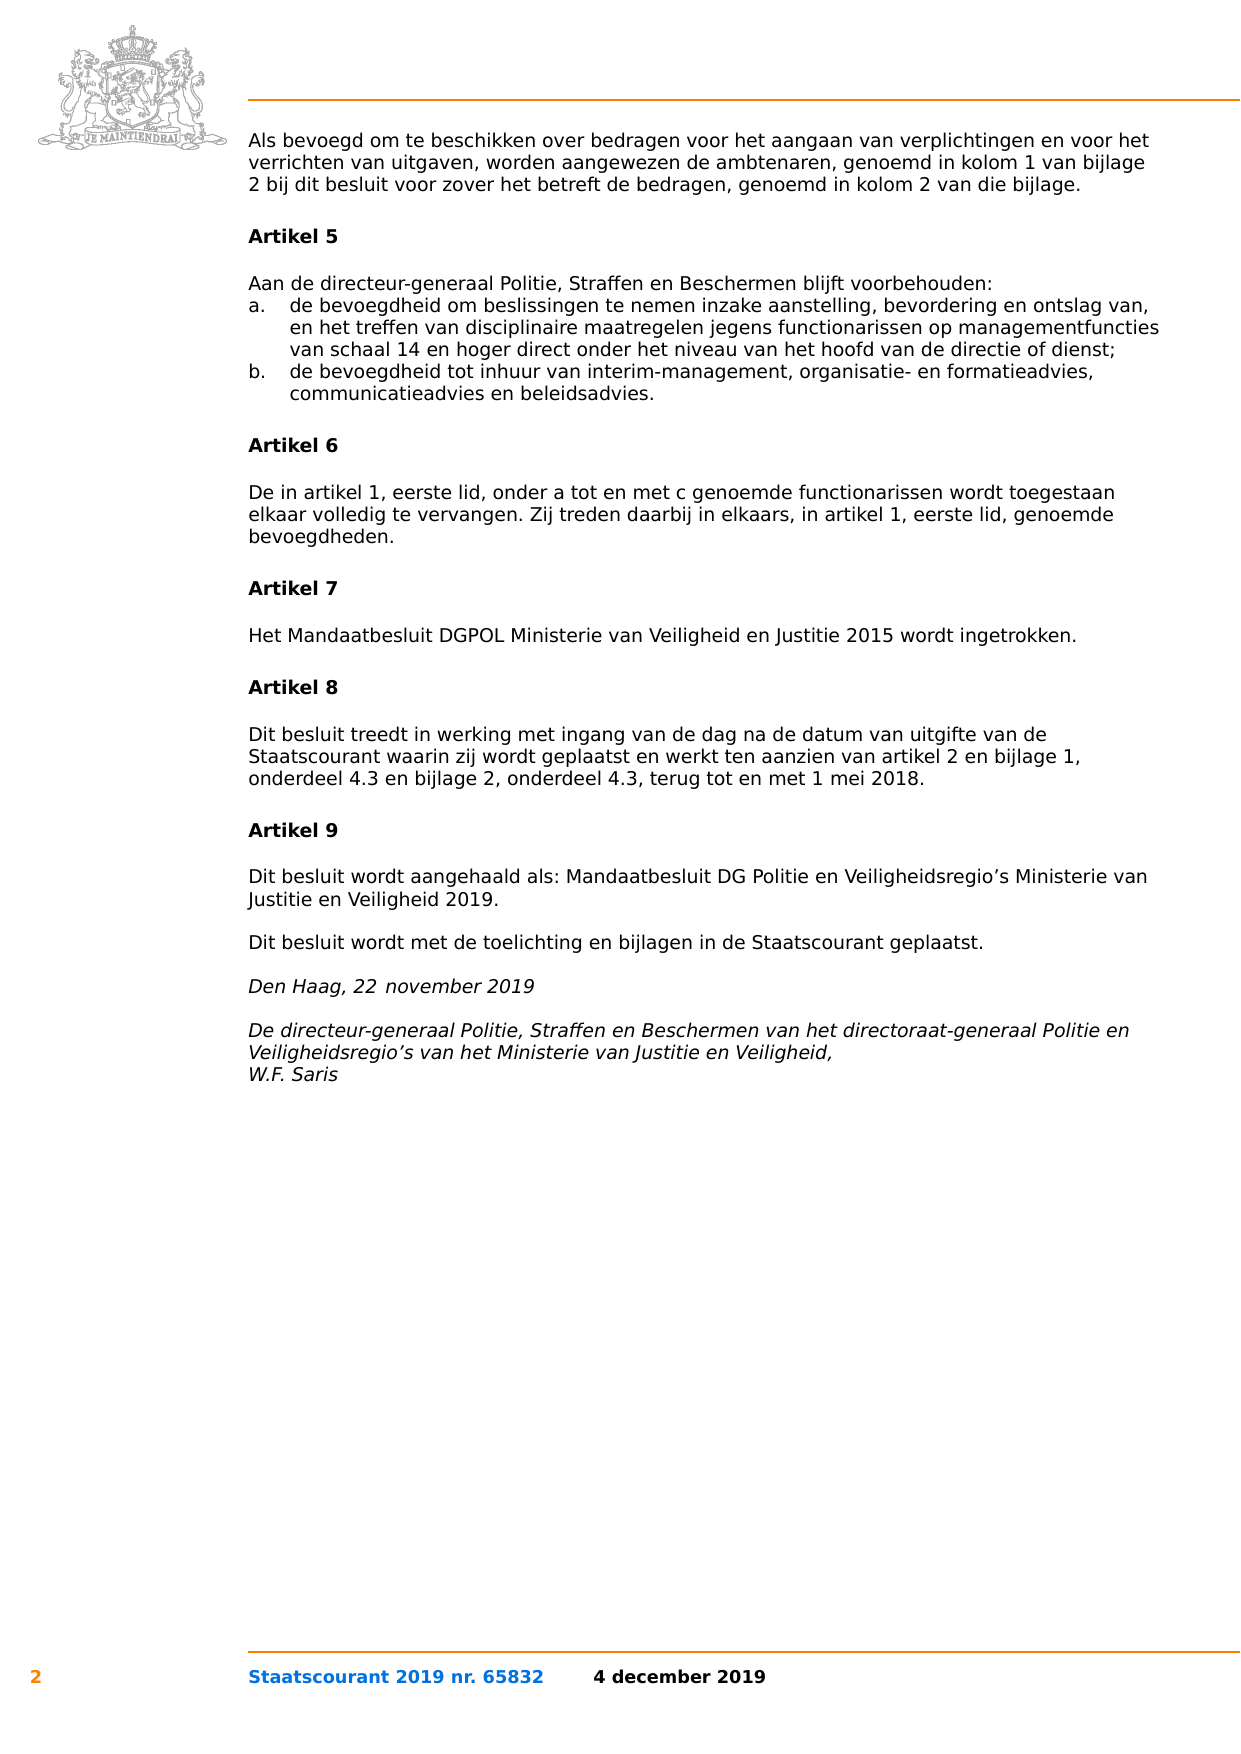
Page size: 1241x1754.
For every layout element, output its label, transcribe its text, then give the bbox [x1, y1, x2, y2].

subtitle Artikel 9 [248, 819, 1163, 841]
text Het Mandaatbesluit DGPOL Ministerie van Veiligheid en Justitie 2015 wordt ingetrokken. [248, 624, 1163, 647]
text De directeur-generaal Politie, Straffen en Beschermen van het directoraat-generaal Politie en Veiligheidsregio’s van het Ministerie van Justitie en Veiligheid, W.F. Saris [248, 1020, 1163, 1086]
text a. de bevoegdheid om beslissingen te nemen inzake aanstelling, bevordering en ontslag van, en het treffen van disciplinaire maatregelen jegens functionarissen op managementfuncties van schaal 14 en hoger direct onder het niveau van het hoofd van de directie of dienst; [248, 295, 1163, 361]
subtitle Artikel 6 [248, 435, 1163, 457]
text Den Haag, 22 november 2019 [248, 976, 1163, 998]
text Dit besluit wordt met de toelichting en bijlagen in de Staatscourant geplaatst. [248, 932, 1163, 954]
text Aan de directeur-generaal Politie, Straffen en Beschermen blijft voorbehouden: [248, 273, 1163, 295]
text Als bevoegd om te beschikken over bedragen voor het aangaan van verplichtingen en voor het verrichten van uitgaven, worden aangewezen de ambtenaren, genoemd in kolom 1 van bijlage 2 bij dit besluit voor zover het betreft de bedragen, genoemd in kolom 2 van die bijlage. [248, 130, 1163, 196]
subtitle Artikel 5 [248, 226, 1163, 248]
text De in artikel 1, eerste lid, onder a tot en met c genoemde functionarissen wordt toegestaan elkaar volledig te vervangen. Zij treden daarbij in elkaars, in artikel 1, eerste lid, genoemde bevoegdheden. [248, 482, 1163, 548]
picture [38, 25, 227, 150]
text Dit besluit treedt in werking met ingang van de dag na de datum van uitgifte van de Staatscourant waarin zij wordt geplaatst en werkt ten aanzien van artikel 2 en bijlage 1, onderdeel 4.3 en bijlage 2, onderdeel 4.3, terug tot en met 1 mei 2018. [248, 723, 1163, 789]
text Dit besluit wordt aangehaald als: Mandaatbesluit DG Politie en Veiligheidsregio’s Ministerie van Justitie en Veiligheid 2019. [248, 866, 1163, 910]
subtitle Artikel 8 [248, 677, 1163, 698]
text b. de bevoegdheid tot inhuur van interim-management, organisatie- en formatieadvies, communicatieadvies en beleidsadvies. [248, 361, 1163, 405]
subtitle Artikel 7 [248, 578, 1163, 599]
